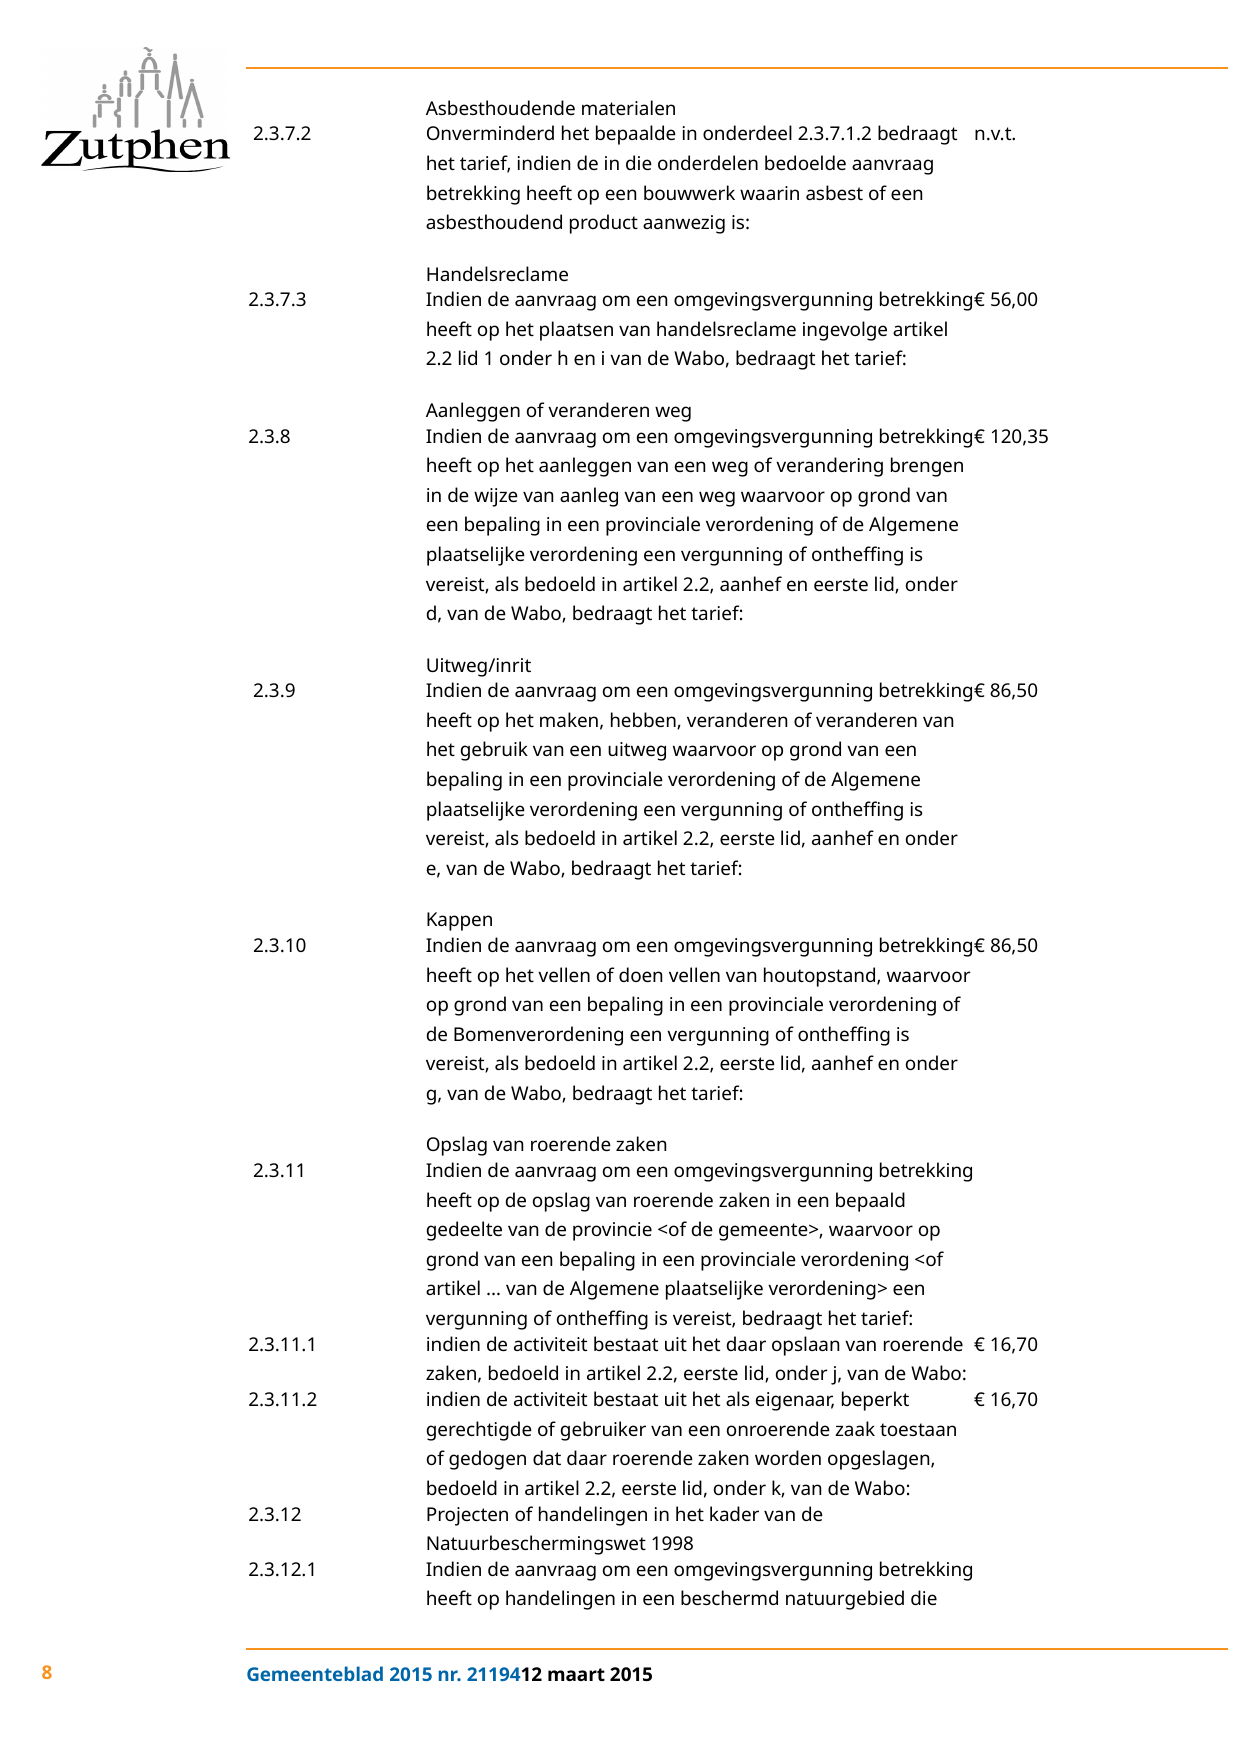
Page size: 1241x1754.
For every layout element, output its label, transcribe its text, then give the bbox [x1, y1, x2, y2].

table_cell [974, 1501, 1152, 1556]
table_cell n.v.t. [974, 121, 1152, 235]
table_cell Handelsreclame [426, 261, 974, 286]
table_cell Indien de aanvraag om een omgevingsvergunning betrekking heeft op het vellen of doen vellen van houtopstand, waarvoor op grond van een bepaling in een provinciale verordening of de Bomenverordening een vergunning of ontheffing is vereist, als bedoeld in artikel 2.2, eerste lid, aanhef en onder g, van de Wabo, bedraagt het tarief: [426, 932, 974, 1106]
table_cell € 86,50 [974, 932, 1152, 1106]
table_cell 2.3.11 [248, 1157, 426, 1331]
table_cell [974, 397, 1152, 423]
table_cell [248, 652, 426, 677]
table_cell [248, 626, 426, 652]
table_cell [426, 371, 974, 397]
table_cell Indien de aanvraag om een omgevingsvergunning betrekking heeft op de opslag van roerende zaken in een bepaald gedeelte van de provincie <of de gemeente>, waarvoor op grond van een bepaling in een provinciale verordening <of artikel … van de Algemene plaatselijke verordening> een vergunning of ontheffing is vereist, bedraagt het tarief: [426, 1157, 974, 1331]
table_cell 2.3.7.2 [248, 121, 426, 235]
table_cell € 120,35 [974, 423, 1152, 626]
table_cell indien de activiteit bestaat uit het daar opslaan van roerende zaken, bedoeld in artikel 2.2, eerste lid, onder j, van de Wabo: [426, 1331, 974, 1386]
table_cell Indien de aanvraag om een omgevingsvergunning betrekking heeft op handelingen in een beschermd natuurgebied die [426, 1556, 974, 1611]
table_cell [974, 906, 1152, 932]
table_cell Projecten of handelingen in het kader van de Natuurbeschermingswet 1998 [426, 1501, 974, 1556]
table_cell [248, 906, 426, 932]
table_cell [974, 1106, 1152, 1132]
table_cell [974, 881, 1152, 906]
table_cell [974, 626, 1152, 652]
table_cell 2.3.10 [248, 932, 426, 1106]
table_cell 2.3.7.3 [248, 286, 426, 371]
table_cell [426, 1106, 974, 1132]
table_cell [974, 371, 1152, 397]
table_cell [248, 261, 426, 286]
table_cell Indien de aanvraag om een omgevingsvergunning betrekking heeft op het aanleggen van een weg of verandering brengen in de wijze van aanleg van een weg waarvoor op grond van een bepaling in een provinciale verordening of de Algemene plaatselijke verordening een vergunning of ontheffing is vereist, als bedoeld in artikel 2.2, aanhef en eerste lid, onder d, van de Wabo, bedraagt het tarief: [426, 423, 974, 626]
table_cell € 86,50 [974, 678, 1152, 881]
table_cell [248, 881, 426, 906]
table_cell [974, 652, 1152, 677]
picture [41, 47, 231, 172]
table_cell [426, 235, 974, 261]
table_cell [248, 371, 426, 397]
table_cell [974, 261, 1152, 286]
table_cell [974, 1556, 1152, 1611]
table_cell 2.3.11.2 [248, 1386, 426, 1501]
table_cell 2.3.12.1 [248, 1556, 426, 1611]
table_cell Indien de aanvraag om een omgevingsvergunning betrekking heeft op het maken, hebben, veranderen of veranderen van het gebruik van een uitweg waarvoor op grond van een bepaling in een provinciale verordening of de Algemene plaatselijke verordening een vergunning of ontheffing is vereist, als bedoeld in artikel 2.2, eerste lid, aanhef en onder e, van de Wabo, bedraagt het tarief: [426, 678, 974, 881]
table_cell indien de activiteit bestaat uit het als eigenaar, beperkt gerechtigde of gebruiker van een onroerende zaak toestaan of gedogen dat daar roerende zaken worden opgeslagen, bedoeld in artikel 2.2, eerste lid, onder k, van de Wabo: [426, 1386, 974, 1501]
table_cell € 16,70 [974, 1386, 1152, 1501]
table_cell [426, 881, 974, 906]
table_cell [974, 95, 1152, 121]
table_cell 2.3.9 [248, 678, 426, 881]
table_cell [974, 235, 1152, 261]
table_cell € 16,70 [974, 1331, 1152, 1386]
table_cell Asbesthoudende materialen [426, 95, 974, 121]
table_cell Uitweg/inrit [426, 652, 974, 677]
table_cell 2.3.11.1 [248, 1331, 426, 1386]
table_cell 2.3.8 [248, 423, 426, 626]
table_cell Onverminderd het bepaalde in onderdeel 2.3.7.1.2 bedraagt het tarief, indien de in die onderdelen bedoelde aanvraag betrekking heeft op een bouwwerk waarin asbest of een asbesthoudend product aanwezig is: [426, 121, 974, 235]
table_cell [248, 1132, 426, 1157]
table_cell € 56,00 [974, 286, 1152, 371]
table_cell 2.3.12 [248, 1501, 426, 1556]
table_cell Aanleggen of veranderen weg [426, 397, 974, 423]
table_cell [974, 1157, 1152, 1331]
table_cell Kappen [426, 906, 974, 932]
table_cell [248, 235, 426, 261]
table_cell Indien de aanvraag om een omgevingsvergunning betrekking heeft op het plaatsen van handelsreclame ingevolge artikel 2.2 lid 1 onder h en i van de Wabo, bedraagt het tarief: [426, 286, 974, 371]
table_cell [248, 1106, 426, 1132]
table_cell Opslag van roerende zaken [426, 1132, 974, 1157]
table_cell [426, 626, 974, 652]
table_cell [248, 95, 426, 121]
table_cell [248, 397, 426, 423]
table_cell [974, 1132, 1152, 1157]
